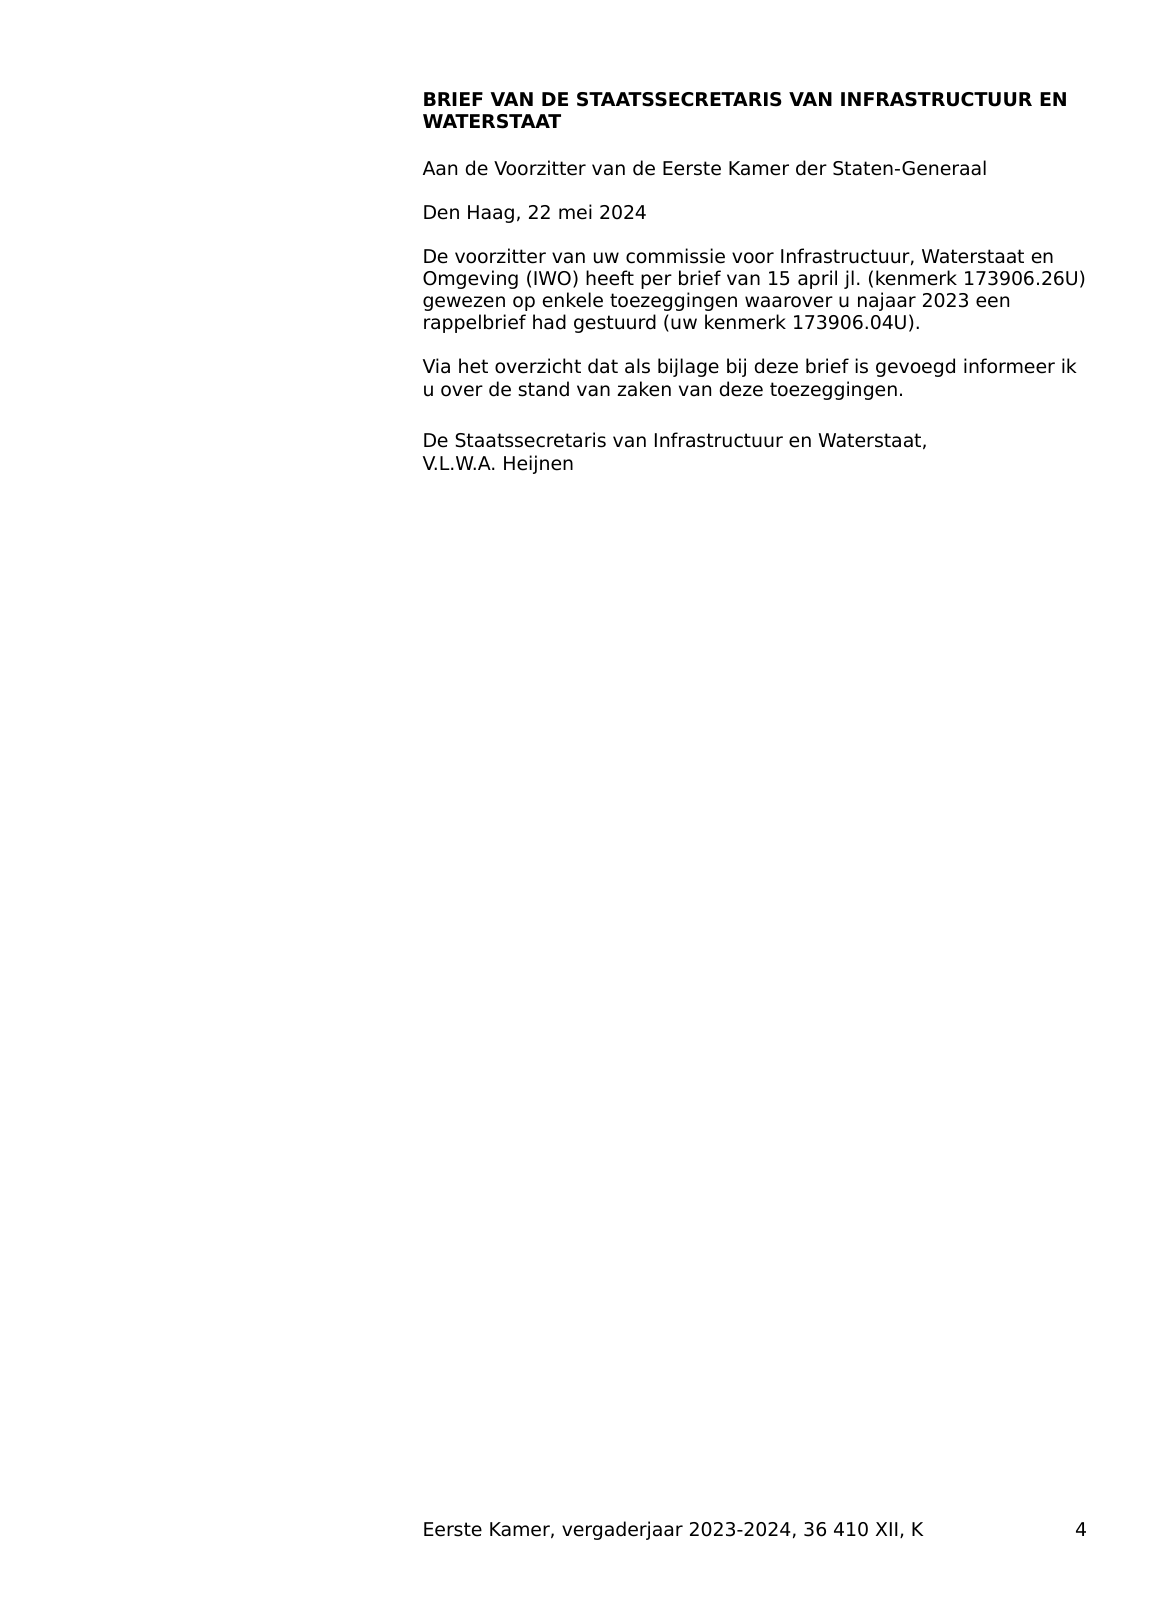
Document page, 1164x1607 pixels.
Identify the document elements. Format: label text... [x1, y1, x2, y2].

text Aan de Voorzitter van de Eerste Kamer der Staten-Generaal [422, 158, 1087, 180]
text De Staatssecretaris van Infrastructuur en Waterstaat, V.L.W.A. Heijnen [422, 430, 1087, 474]
subtitle BRIEF VAN DE STAATSSECRETARIS VAN INFRASTRUCTUUR EN WATERSTAAT [422, 89, 1087, 133]
text Via het overzicht dat als bijlage bij deze brief is gevoegd informeer ik u over de stand van zaken van deze toezeggingen. [422, 356, 1087, 400]
text De voorzitter van uw commissie voor Infrastructuur, Waterstaat en Omgeving (IWO) heeft per brief van 15 april jl. (kenmerk 173906.26U) gewezen op enkele toezeggingen waarover u najaar 2023 een rappelbrief had gestuurd (uw kenmerk 173906.04U). [422, 246, 1087, 334]
text Den Haag, 22 mei 2024 [422, 202, 1087, 224]
